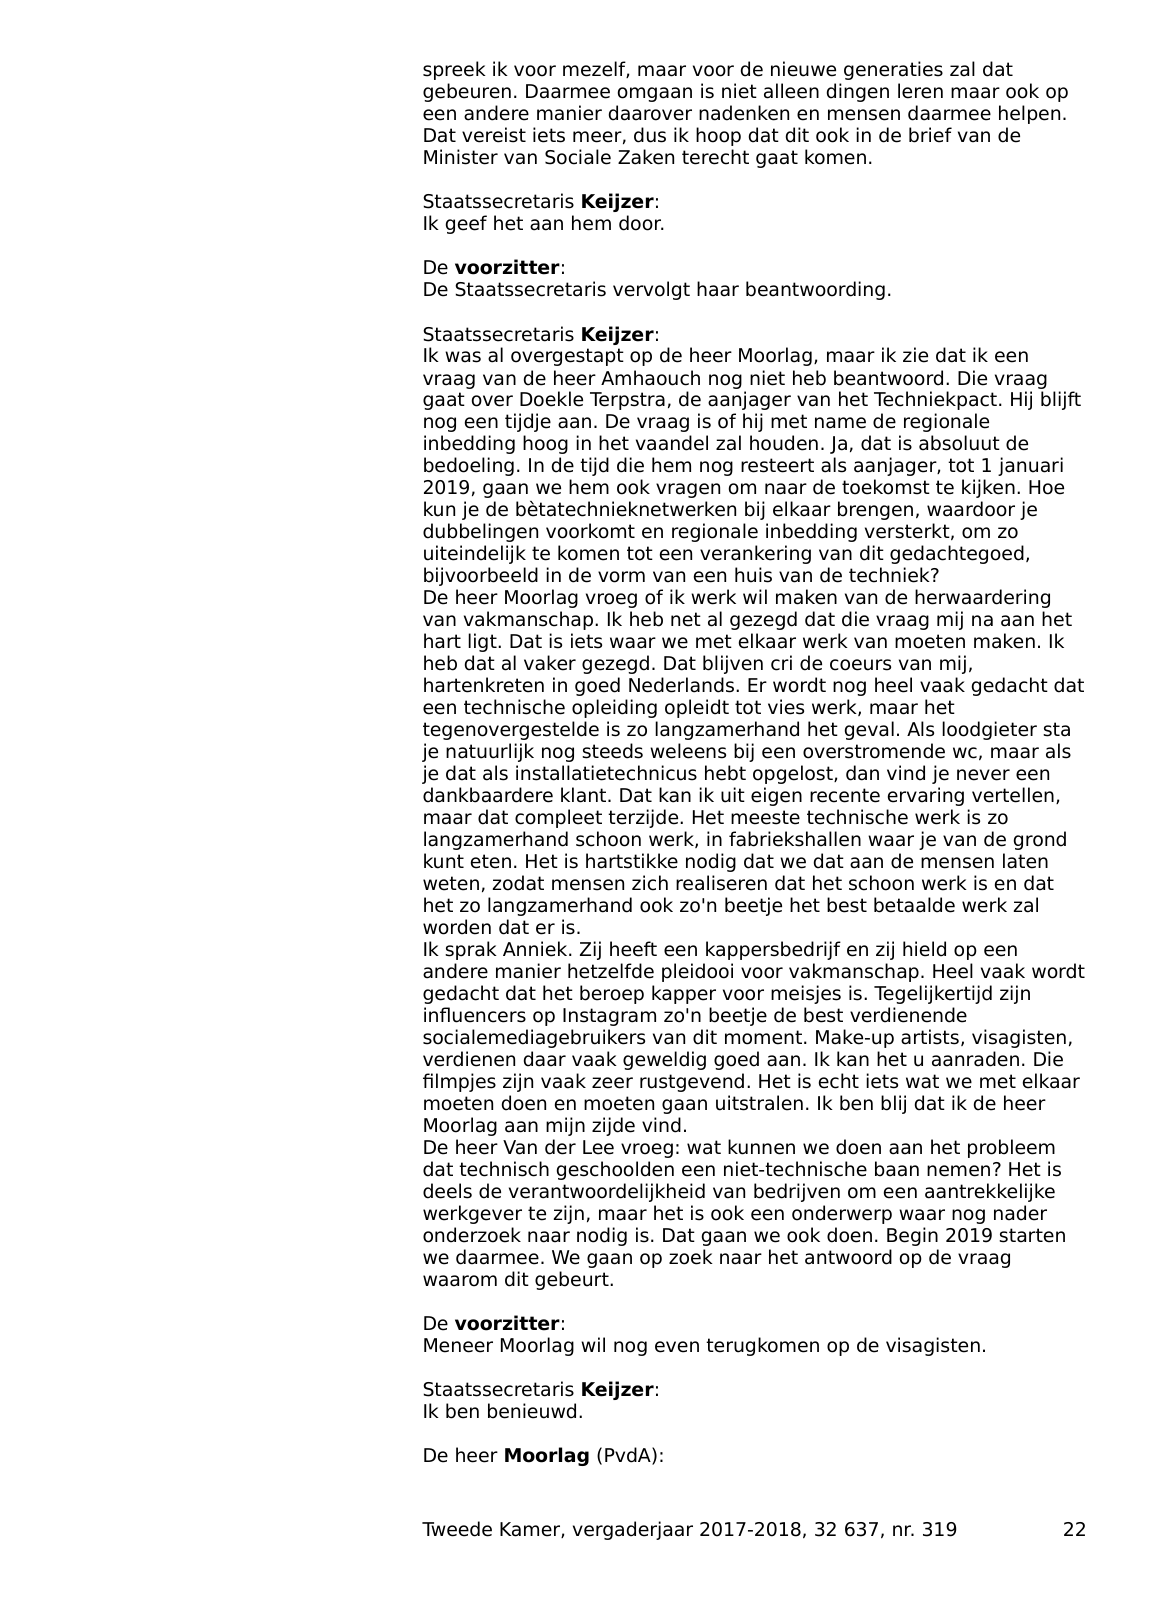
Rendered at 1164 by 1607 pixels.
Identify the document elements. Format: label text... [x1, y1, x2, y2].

text Ik ben benieuwd. [422, 1401, 1087, 1423]
text spreek ik voor mezelf, maar voor de nieuwe generaties zal dat gebeuren. Daarmee omgaan is niet alleen dingen leren maar ook op een andere manier daarover nadenken en mensen daarmee helpen. Dat vereist iets meer, dus ik hoop dat dit ook in de brief van de Minister van Sociale Zaken terecht gaat komen. [422, 59, 1087, 169]
text De heer Van der Lee vroeg: wat kunnen we doen aan het probleem dat technisch geschoolden een niet-technische baan nemen? Het is deels de verantwoordelijkheid van bedrijven om een aantrekkelijke werkgever te zijn, maar het is ook een onderwerp waar nog nader onderzoek naar nodig is. Dat gaan we ook doen. Begin 2019 starten we daarmee. We gaan op zoek naar het antwoord op de vraag waarom dit gebeurt. [422, 1137, 1087, 1291]
text Ik geef het aan hem door. [422, 213, 1087, 235]
text Staatssecretaris Keijzer: [422, 191, 1087, 213]
text Staatssecretaris Keijzer: [422, 1379, 1087, 1401]
text Staatssecretaris Keijzer: [422, 323, 1087, 345]
text Ik was al overgestapt op de heer Moorlag, maar ik zie dat ik een vraag van de heer Amhaouch nog niet heb beantwoord. Die vraag gaat over Doekle Terpstra, de aanjager van het Techniekpact. Hij blijft nog een tijdje aan. De vraag is of hij met name de regionale inbedding hoog in het vaandel zal houden. Ja, dat is absoluut de bedoeling. In de tijd die hem nog resteert als aanjager, tot 1 januari 2019, gaan we hem ook vragen om naar de toekomst te kijken. Hoe kun je de bètatechnieknetwerken bij elkaar brengen, waardoor je dubbelingen voorkomt en regionale inbedding versterkt, om zo uiteindelijk te komen tot een verankering van dit gedachtegoed, bijvoorbeeld in de vorm van een huis van de techniek? [422, 345, 1087, 587]
text De heer Moorlag vroeg of ik werk wil maken van de herwaardering van vakmanschap. Ik heb net al gezegd dat die vraag mij na aan het hart ligt. Dat is iets waar we met elkaar werk van moeten maken. Ik heb dat al vaker gezegd. Dat blijven cri de coeurs van mij, hartenkreten in goed Nederlands. Er wordt nog heel vaak gedacht dat een technische opleiding opleidt tot vies werk, maar het tegenovergestelde is zo langzamerhand het geval. Als loodgieter sta je natuurlijk nog steeds weleens bij een overstromende wc, maar als je dat als installatietechnicus hebt opgelost, dan vind je never een dankbaardere klant. Dat kan ik uit eigen recente ervaring vertellen, maar dat compleet terzijde. Het meeste technische werk is zo langzamerhand schoon werk, in fabriekshallen waar je van de grond kunt eten. Het is hartstikke nodig dat we dat aan de mensen laten weten, zodat mensen zich realiseren dat het schoon werk is en dat het zo langzamerhand ook zo'n beetje het best betaalde werk zal worden dat er is. [422, 587, 1087, 939]
text De voorzitter: [422, 1313, 1087, 1335]
text Meneer Moorlag wil nog even terugkomen op de visagisten. [422, 1335, 1087, 1357]
text De Staatssecretaris vervolgt haar beantwoording. [422, 279, 1087, 301]
text De voorzitter: [422, 257, 1087, 279]
text De heer Moorlag (PvdA): [422, 1445, 1087, 1467]
text Ik sprak Anniek. Zij heeft een kappersbedrijf en zij hield op een andere manier hetzelfde pleidooi voor vakmanschap. Heel vaak wordt gedacht dat het beroep kapper voor meisjes is. Tegelijkertijd zijn influencers op Instagram zo'n beetje de best verdienende socialemediagebruikers van dit moment. Make-up artists, visagisten, verdienen daar vaak geweldig goed aan. Ik kan het u aanraden. Die filmpjes zijn vaak zeer rustgevend. Het is echt iets wat we met elkaar moeten doen en moeten gaan uitstralen. Ik ben blij dat ik de heer Moorlag aan mijn zijde vind. [422, 939, 1087, 1137]
